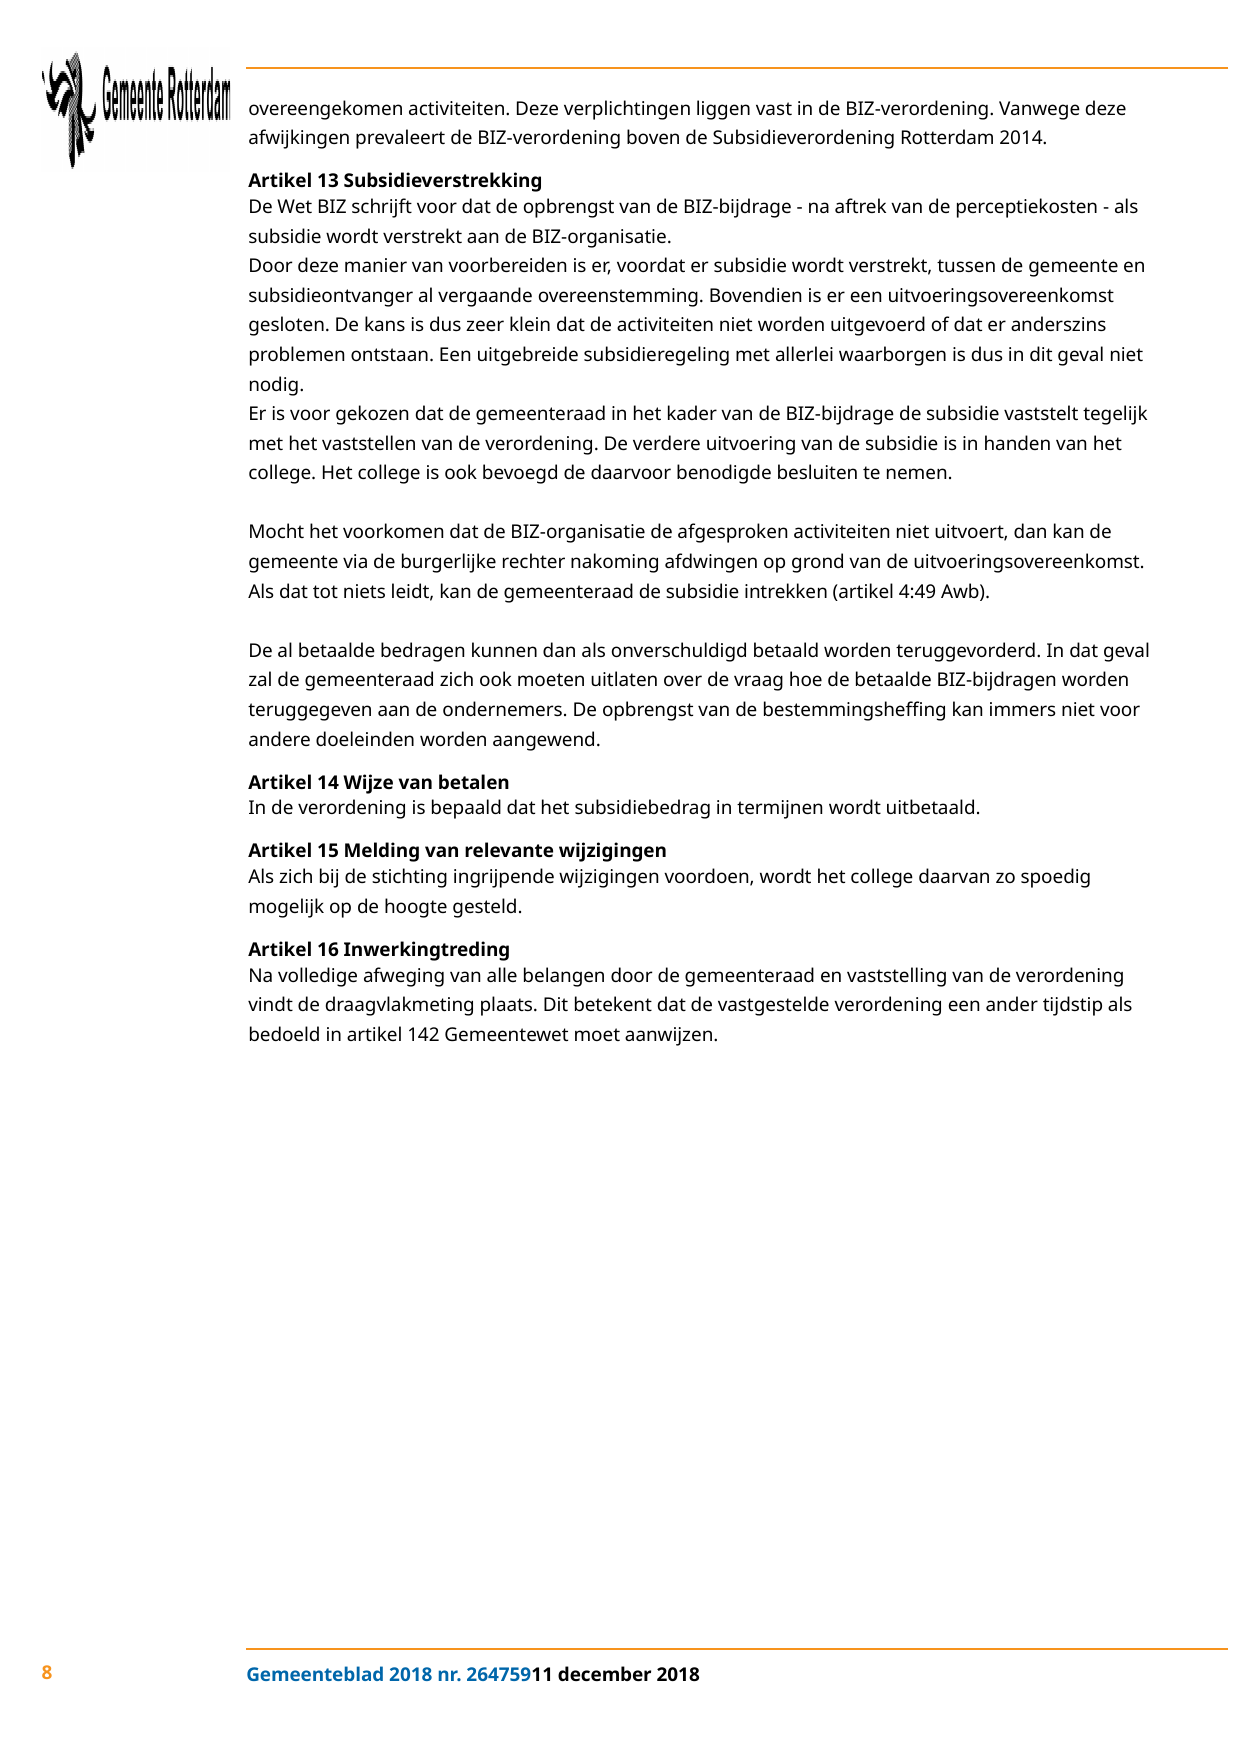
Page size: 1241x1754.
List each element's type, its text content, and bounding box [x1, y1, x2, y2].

text In de verordening is bepaald dat het subsidiebedrag in termijnen wordt uitbetaald. [248, 794, 1152, 820]
text Als zich bij de stichting ingrijpende wijzigingen voordoen, wordt het college daarvan zo spoedig mogelijk op de hoogte gesteld. [248, 863, 1152, 919]
text De al betaalde bedragen kunnen dan als onverschuldigd betaald worden teruggevorderd. In dat geval zal de gemeenteraad zich ook moeten uitlaten over de vraag hoe de betaalde BIZ-bijdragen worden teruggegeven aan de ondernemers. De opbrengst van de bestemmingsheffing kan immers niet voor andere doeleinden worden aangewend. [248, 637, 1152, 751]
text Artikel 13 Subsidieverstrekking [248, 167, 1152, 193]
text Er is voor gekozen dat de gemeenteraad in het kader van de BIZ-bijdrage de subsidie vaststelt tegelijk met het vaststellen van de verordening. De verdere uitvoering van de subsidie is in handen van het college. Het college is ook bevoegd de daarvoor benodigde besluiten te nemen. [248, 400, 1152, 485]
text overeengekomen activiteiten. Deze verplichtingen liggen vast in de BIZ-verordening. Vanwege deze afwijkingen prevaleert de BIZ-verordening boven de Subsidieverordening Rotterdam 2014. [248, 95, 1152, 150]
text Na volledige afweging van alle belangen door de gemeenteraad en vaststelling van de verordening vindt de draagvlakmeting plaats. Dit betekent dat de vastgestelde verordening een ander tijdstip als bedoeld in artikel 142 Gemeentewet moet aanwijzen. [248, 962, 1152, 1047]
text Artikel 16 Inwerkingtreding [248, 936, 1152, 962]
text De Wet BIZ schrijft voor dat de opbrengst van de BIZ-bijdrage - na aftrek van de perceptiekosten - als subsidie wordt verstrekt aan de BIZ-organisatie. [248, 193, 1152, 248]
text Artikel 15 Melding van relevante wijzigingen [248, 838, 1152, 863]
text Mocht het voorkomen dat de BIZ-organisatie de afgesproken activiteiten niet uitvoert, dan kan de gemeente via de burgerlijke rechter nakoming afdwingen op grond van de uitvoeringsovereenkomst. Als dat tot niets leidt, kan de gemeenteraad de subsidie intrekken (artikel 4:49 Awb). [248, 519, 1152, 603]
text Artikel 14 Wijze van betalen [248, 769, 1152, 794]
text Door deze manier van voorbereiden is er, voordat er subsidie wordt verstrekt, tussen de gemeente en subsidieontvanger al vergaande overeenstemming. Bovendien is er een uitvoeringsovereenkomst gesloten. De kans is dus zeer klein dat de activiteiten niet worden uitgevoerd of dat er anderszins problemen ontstaan. Een uitgebreide subsidieregeling met allerlei waarborgen is dus in dit geval niet nodig. [248, 252, 1152, 396]
picture [41, 47, 231, 172]
